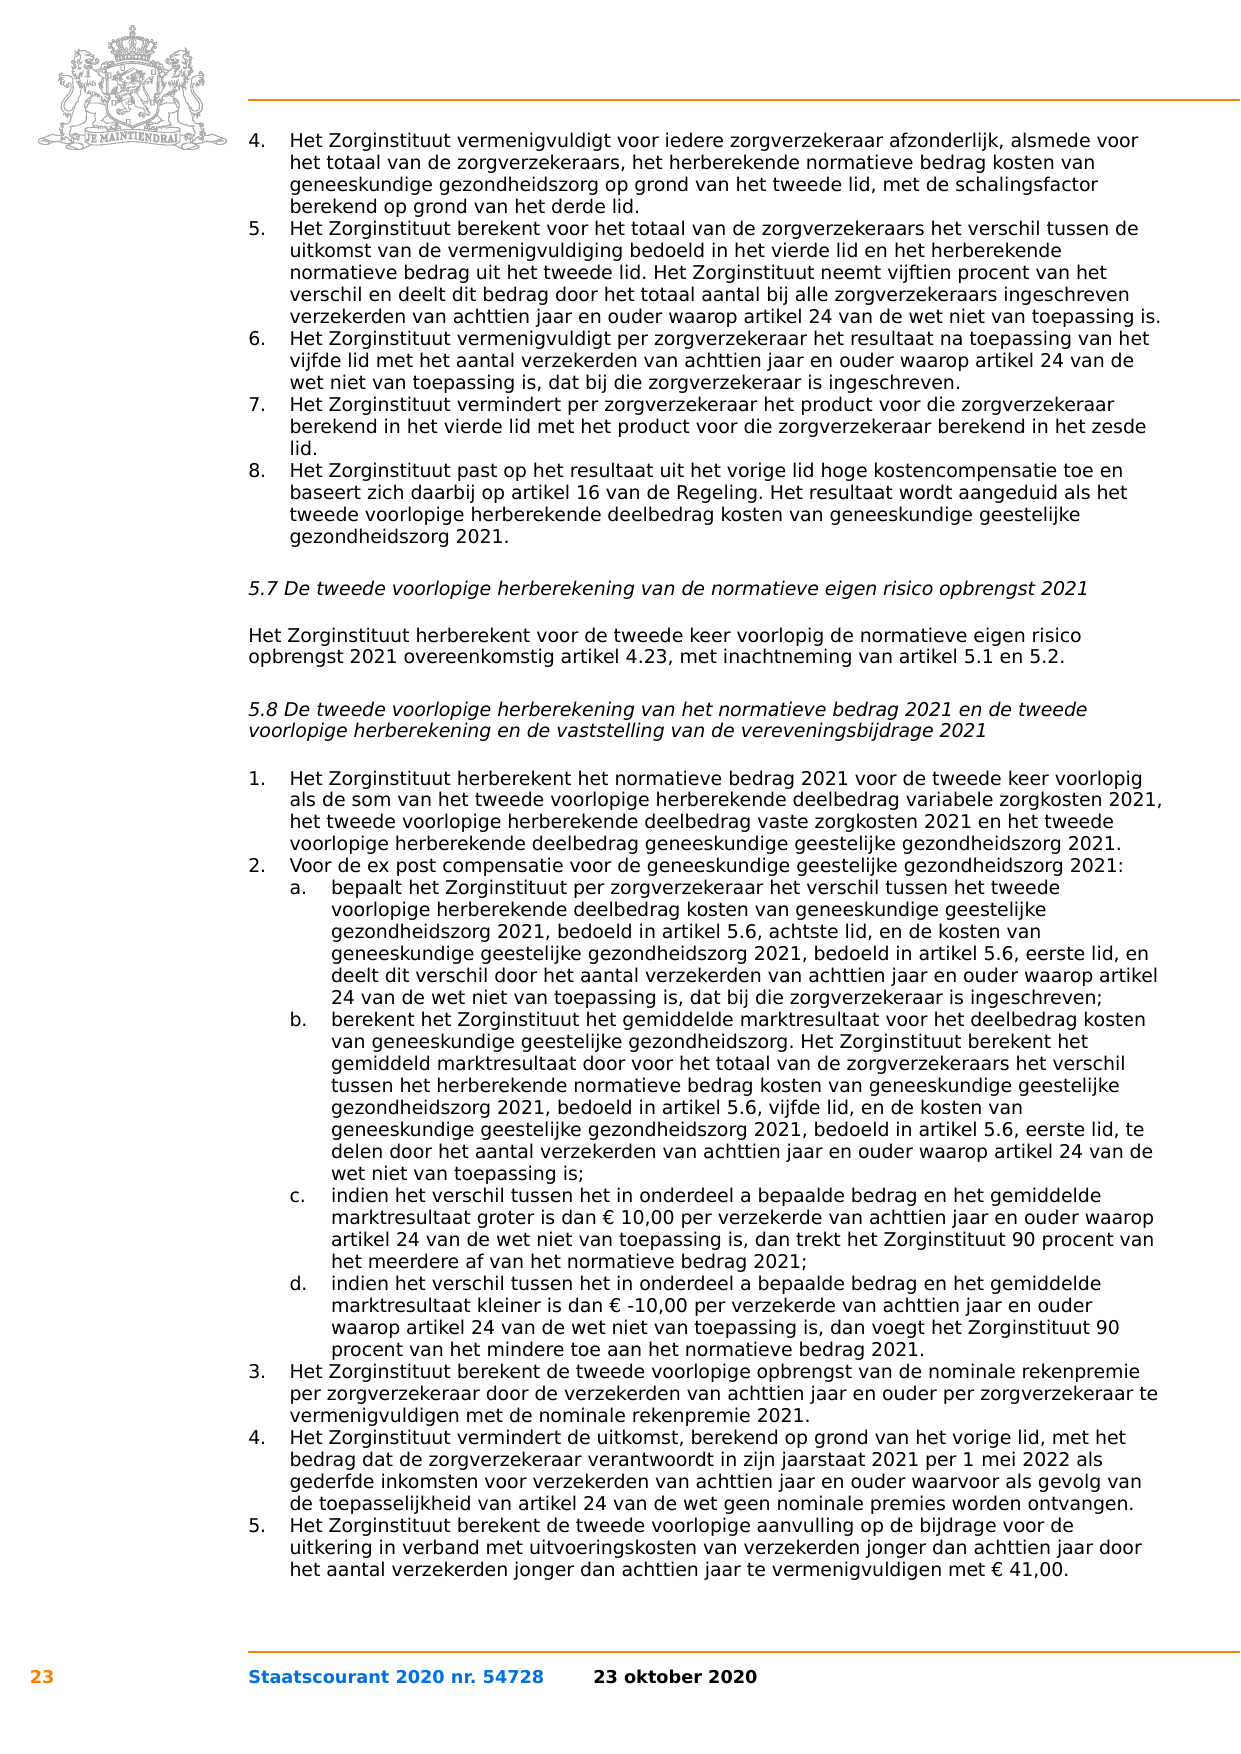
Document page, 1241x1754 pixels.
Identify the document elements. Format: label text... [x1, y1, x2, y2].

text 5. Het Zorginstituut berekent voor het totaal van de zorgverzekeraars het verschil tussen de uitkomst van de vermenigvuldiging bedoeld in het vierde lid en het herberekende normatieve bedrag uit het tweede lid. Het Zorginstituut neemt vijftien procent van het verschil en deelt dit bedrag door het totaal aantal bij alle zorgverzekeraars ingeschreven verzekerden van achttien jaar en ouder waarop artikel 24 van de wet niet van toepassing is. [248, 218, 1163, 328]
subtitle 5.7 De tweede voorlopige herberekening van de normatieve eigen risico opbrengst 2021 [248, 577, 1163, 599]
text 4. Het Zorginstituut vermindert de uitkomst, berekend op grond van het vorige lid, met het bedrag dat de zorgverzekeraar verantwoordt in zijn jaarstaat 2021 per 1 mei 2022 als gederfde inkomsten voor verzekerden van achttien jaar en ouder waarvoor als gevolg van de toepasselijkheid van artikel 24 van de wet geen nominale premies worden ontvangen. [248, 1427, 1163, 1515]
text 3. Het Zorginstituut berekent de tweede voorlopige opbrengst van de nominale rekenpremie per zorgverzekeraar door de verzekerden van achttien jaar en ouder per zorgverzekeraar te vermenigvuldigen met de nominale rekenpremie 2021. [248, 1361, 1163, 1427]
text Het Zorginstituut herberekent voor de tweede keer voorlopig de normatieve eigen risico opbrengst 2021 overeenkomstig artikel 4.23, met inachtneming van artikel 5.1 en 5.2. [248, 624, 1163, 668]
text d. indien het verschil tussen het in onderdeel a bepaalde bedrag en het gemiddelde marktresultaat kleiner is dan € -10,00 per verzekerde van achttien jaar en ouder waarop artikel 24 van de wet niet van toepassing is, dan voegt het Zorginstituut 90 procent van het mindere toe aan het normatieve bedrag 2021. [289, 1273, 1163, 1361]
text 8. Het Zorginstituut past op het resultaat uit het vorige lid hoge kostencompensatie toe en baseert zich daarbij op artikel 16 van de Regeling. Het resultaat wordt aangeduid als het tweede voorlopige herberekende deelbedrag kosten van geneeskundige geestelijke gezondheidszorg 2021. [248, 459, 1163, 547]
picture [38, 25, 227, 150]
text b. berekent het Zorginstituut het gemiddelde marktresultaat voor het deelbedrag kosten van geneeskundige geestelijke gezondheidszorg. Het Zorginstituut berekent het gemiddeld marktresultaat door voor het totaal van de zorgverzekeraars het verschil tussen het herberekende normatieve bedrag kosten van geneeskundige geestelijke gezondheidszorg 2021, bedoeld in artikel 5.6, vijfde lid, en de kosten van geneeskundige geestelijke gezondheidszorg 2021, bedoeld in artikel 5.6, eerste lid, te delen door het aantal verzekerden van achttien jaar en ouder waarop artikel 24 van de wet niet van toepassing is; [289, 1009, 1163, 1185]
text 7. Het Zorginstituut vermindert per zorgverzekeraar het product voor die zorgverzekeraar berekend in het vierde lid met het product voor die zorgverzekeraar berekend in het zesde lid. [248, 394, 1163, 459]
text c. indien het verschil tussen het in onderdeel a bepaalde bedrag en het gemiddelde marktresultaat groter is dan € 10,00 per verzekerde van achttien jaar en ouder waarop artikel 24 van de wet niet van toepassing is, dan trekt het Zorginstituut 90 procent van het meerdere af van het normatieve bedrag 2021; [289, 1185, 1163, 1273]
text 2. Voor de ex post compensatie voor de geneeskundige geestelijke gezondheidszorg 2021: [248, 855, 1163, 877]
text 6. Het Zorginstituut vermenigvuldigt per zorgverzekeraar het resultaat na toepassing van het vijfde lid met het aantal verzekerden van achttien jaar en ouder waarop artikel 24 van de wet niet van toepassing is, dat bij die zorgverzekeraar is ingeschreven. [248, 328, 1163, 394]
text 5. Het Zorginstituut berekent de tweede voorlopige aanvulling op de bijdrage voor de uitkering in verband met uitvoeringskosten van verzekerden jonger dan achttien jaar door het aantal verzekerden jonger dan achttien jaar te vermenigvuldigen met € 41,00. [248, 1515, 1163, 1581]
text 1. Het Zorginstituut herberekent het normatieve bedrag 2021 voor de tweede keer voorlopig als de som van het tweede voorlopige herberekende deelbedrag variabele zorgkosten 2021, het tweede voorlopige herberekende deelbedrag vaste zorgkosten 2021 en het tweede voorlopige herberekende deelbedrag geneeskundige geestelijke gezondheidszorg 2021. [248, 767, 1163, 855]
subtitle 5.8 De tweede voorlopige herberekening van het normatieve bedrag 2021 en de tweede voorlopige herberekening en de vaststelling van de vereveningsbijdrage 2021 [248, 698, 1163, 742]
text a. bepaalt het Zorginstituut per zorgverzekeraar het verschil tussen het tweede voorlopige herberekende deelbedrag kosten van geneeskundige geestelijke gezondheidszorg 2021, bedoeld in artikel 5.6, achtste lid, en de kosten van geneeskundige geestelijke gezondheidszorg 2021, bedoeld in artikel 5.6, eerste lid, en deelt dit verschil door het aantal verzekerden van achttien jaar en ouder waarop artikel 24 van de wet niet van toepassing is, dat bij die zorgverzekeraar is ingeschreven; [289, 877, 1163, 1009]
text 4. Het Zorginstituut vermenigvuldigt voor iedere zorgverzekeraar afzonderlijk, alsmede voor het totaal van de zorgverzekeraars, het herberekende normatieve bedrag kosten van geneeskundige gezondheidszorg op grond van het tweede lid, met de schalingsfactor berekend op grond van het derde lid. [248, 130, 1163, 218]
